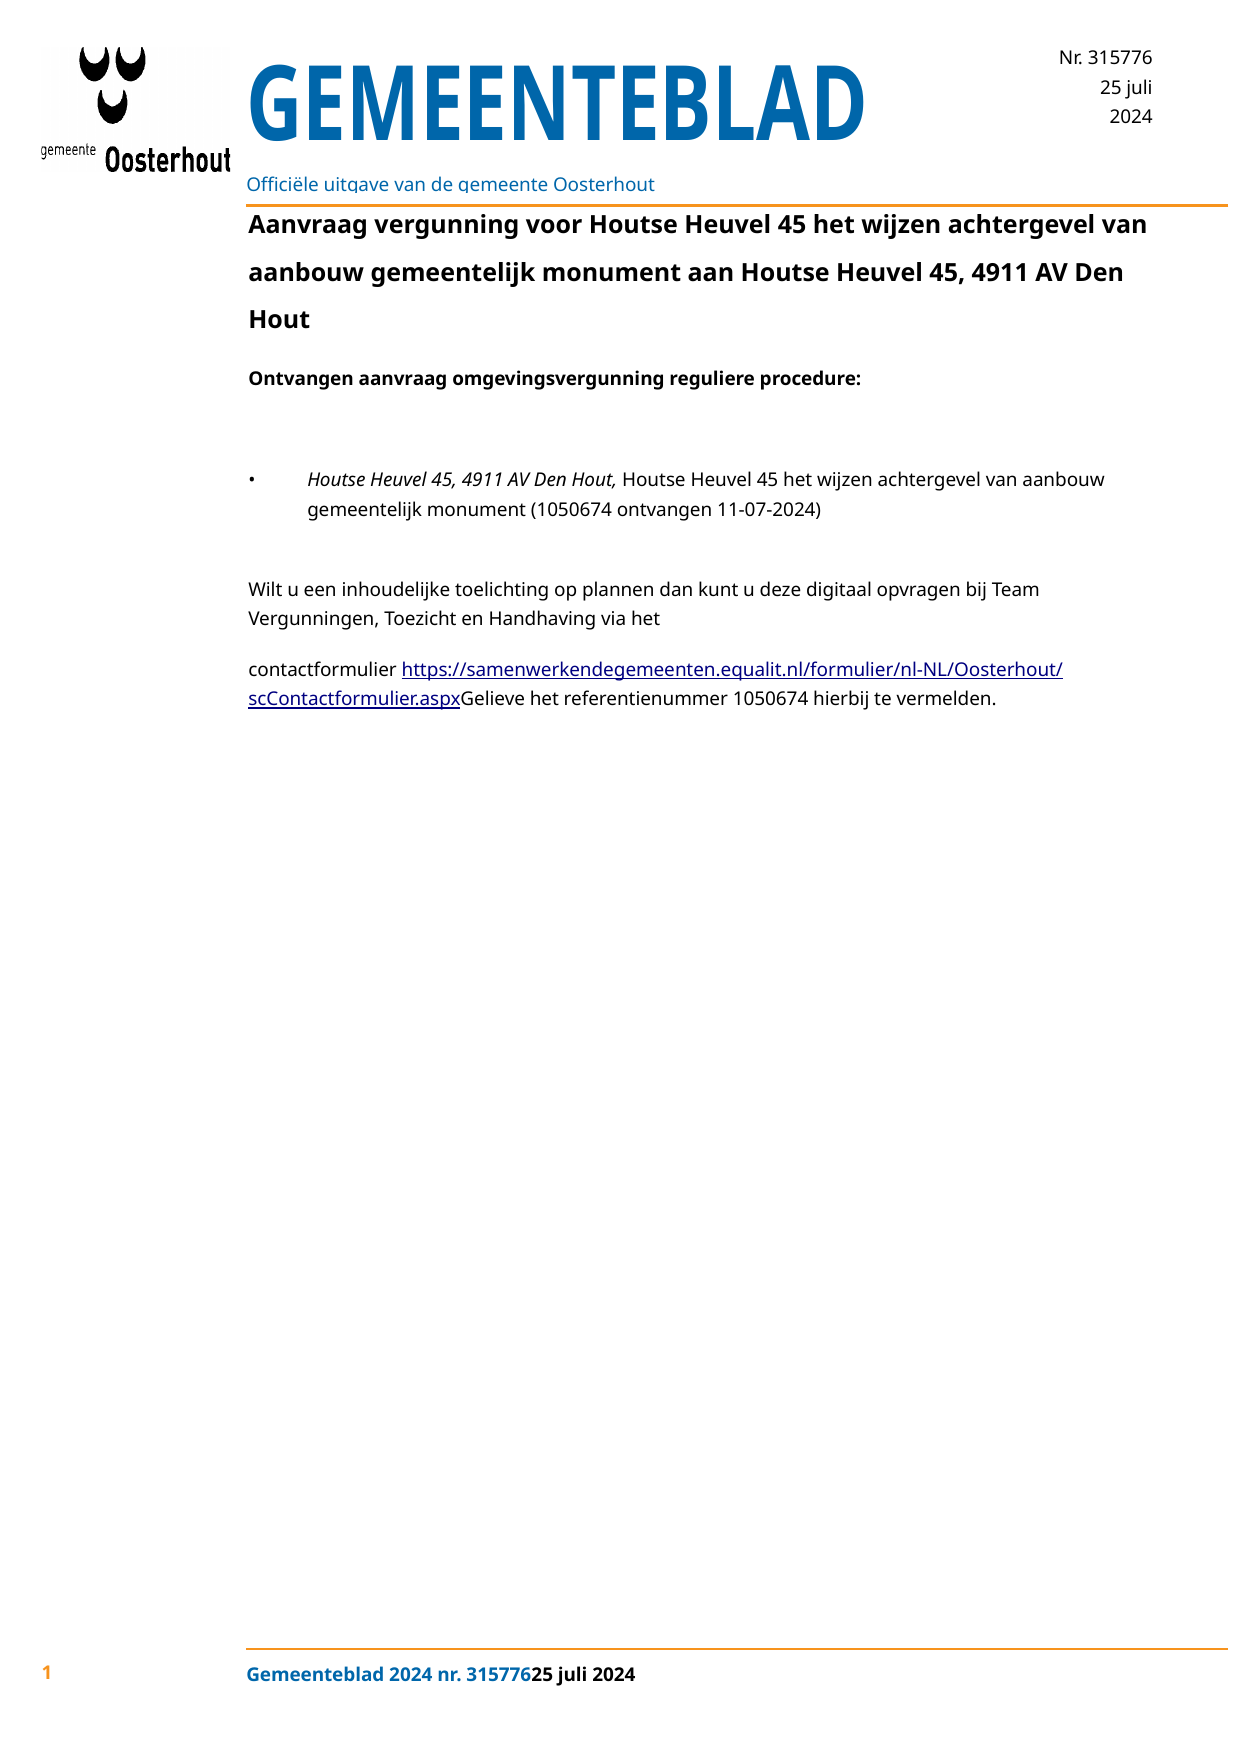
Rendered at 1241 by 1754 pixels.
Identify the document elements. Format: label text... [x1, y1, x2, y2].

list Houtse Heuvel 45, 4911 AV Den Hout, Houtse Heuvel 45 het wijzen achtergevel van aanbouw gemeentelijk monument (1050674 ontvangen 11-07-2024) [248, 466, 1152, 522]
text Ontvangen aanvraag omgevingsvergunning reguliere procedure: [248, 366, 1152, 391]
text contactformulier https://samenwerkendegemeenten.equalit.nl/formulier/nl-NL/Oosterhout/scContactformulier.aspxGelieve het referentienummer 1050674 hierbij te vermelden. [248, 656, 1152, 711]
picture [41, 47, 231, 172]
text Aanvraag vergunning voor Houtse Heuvel 45 het wijzen achtergevel van aanbouw gemeentelijk monument aan Houtse Heuvel 45, 4911 AV Den Hout [248, 207, 1152, 336]
text Wilt u een inhoudelijke toelichting op plannen dan kunt u deze digitaal opvragen bij Team Vergunningen, Toezicht en Handhaving via het [248, 576, 1152, 631]
